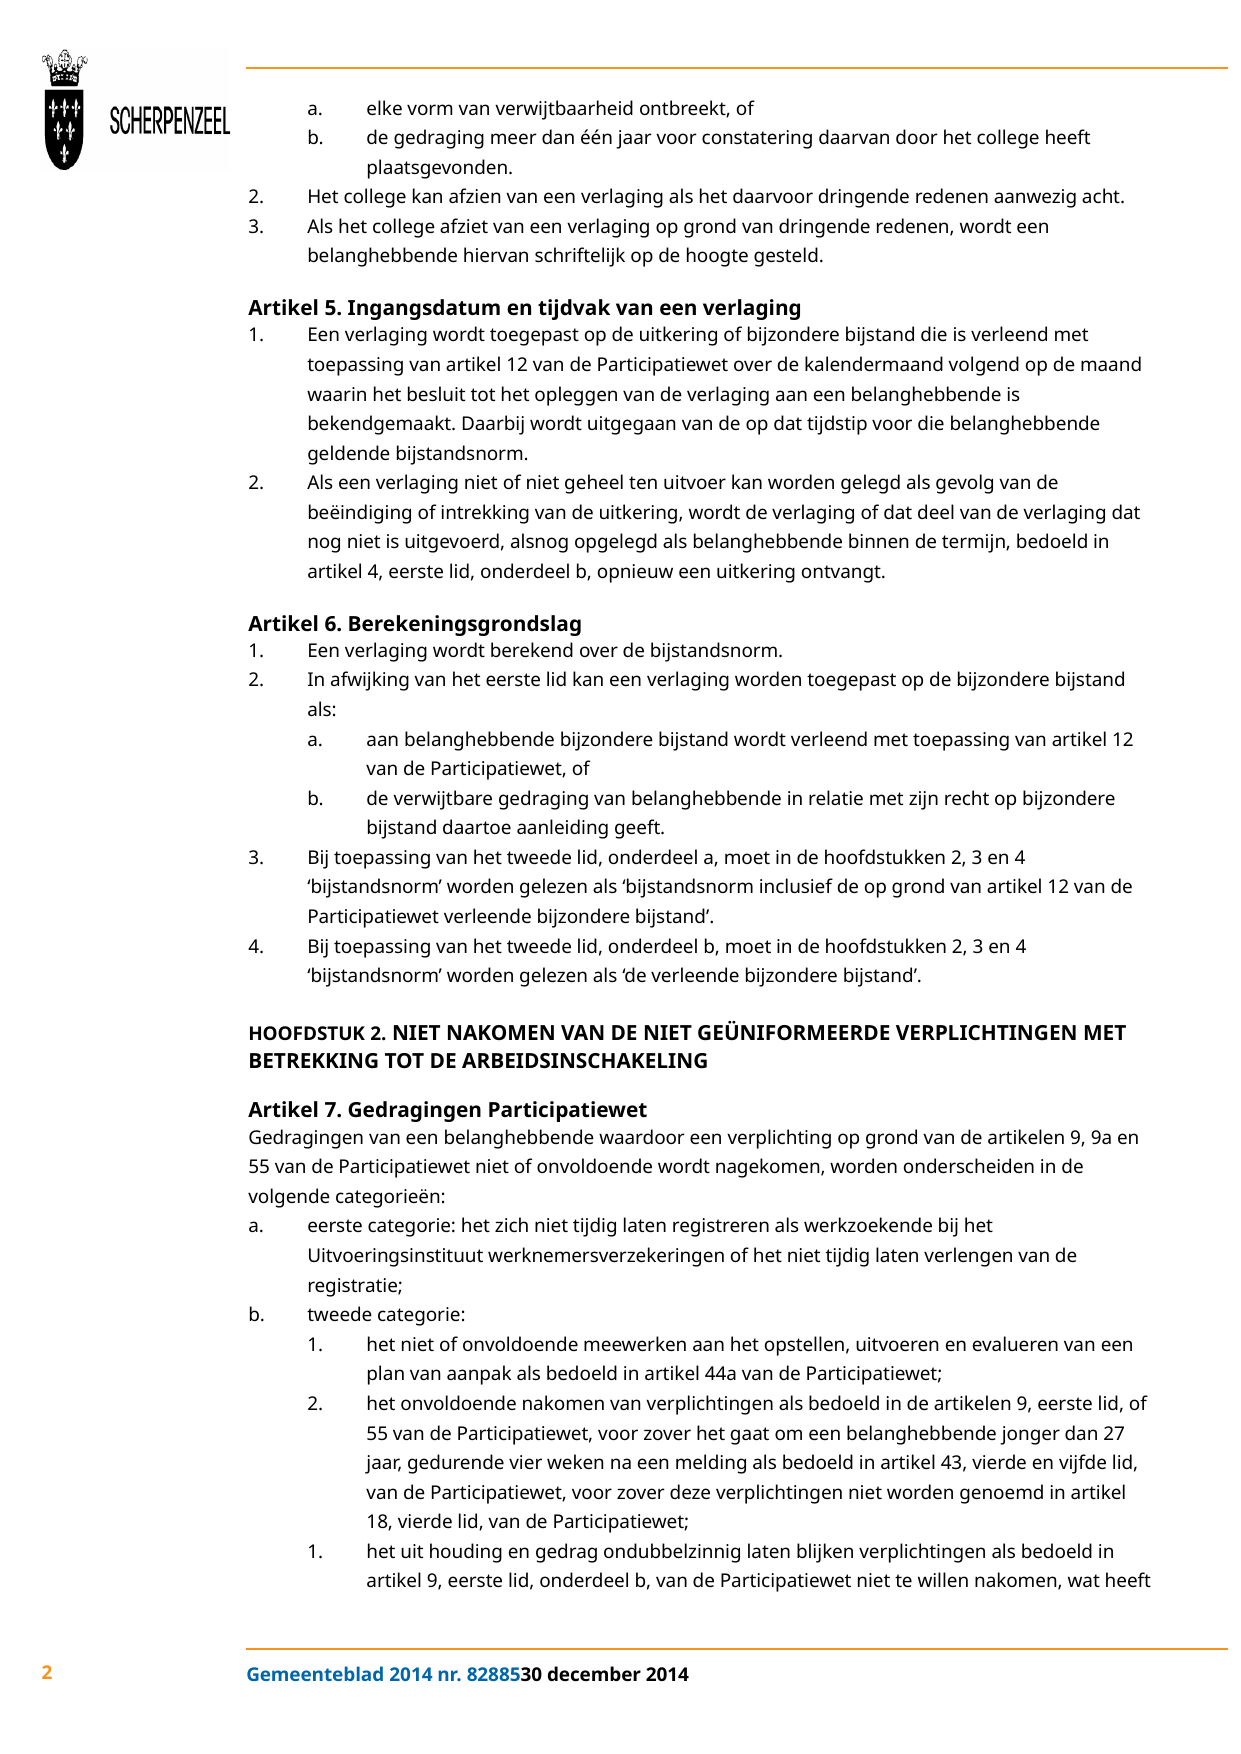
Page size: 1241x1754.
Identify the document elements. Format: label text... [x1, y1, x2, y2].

text Artikel 6. Berekeningsgrondslag [248, 609, 1152, 637]
text Gedragingen van een belanghebbende waardoor een verplichting op grond van de artikelen 9, 9a en 55 van de Participatiewet niet of onvoldoende wordt nagekomen, worden onderscheiden in de volgende categorieën: [248, 1124, 1152, 1209]
list Een verlaging wordt berekend over de bijstandsnorm. [248, 637, 1152, 663]
list Als een verlaging niet of niet geheel ten uitvoer kan worden gelegd als gevolg van de beëindiging of intrekking van de uitkering, wordt de verlaging of dat deel van de verlaging dat nog niet is uitgevoerd, alsnog opgelegd als belanghebbende binnen de termijn, bedoeld in artikel 4, eerste lid, onderdeel b, opnieuw een uitkering ontvangt. [248, 469, 1152, 584]
list de gedraging meer dan één jaar voor constatering daarvan door het college heeft plaatsgevonden. [307, 124, 1152, 180]
list elke vorm van verwijtbaarheid ontbreekt, of [307, 95, 1152, 121]
list Bij toepassing van het tweede lid, onderdeel a, moet in de hoofdstukken 2, 3 en 4 ‘bijstandsnorm’ worden gelezen als ‘bijstandsnorm inclusief de op grond van artikel 12 van de Participatiewet verleende bijzondere bijstand’. [248, 844, 1152, 929]
list het niet of onvoldoende meewerken aan het opstellen, uitvoeren en evalueren van een plan van aanpak als bedoeld in artikel 44a van de Participatiewet; [307, 1331, 1152, 1386]
text Artikel 5. Ingangsdatum en tijdvak van een verlaging [248, 293, 1152, 322]
picture [41, 47, 231, 172]
list Een verlaging wordt toegepast op de uitkering of bijzondere bijstand die is verleend met toepassing van artikel 12 van de Participatiewet over de kalendermaand volgend op de maand waarin het besluit tot het opleggen van de verlaging aan een belanghebbende is bekendgemaakt. Daarbij wordt uitgegaan van de op dat tijdstip voor die belanghebbende geldende bijstandsnorm. [248, 322, 1152, 466]
list het onvoldoende nakomen van verplichtingen als bedoeld in de artikelen 9, eerste lid, of 55 van de Participatiewet, voor zover het gaat om een belanghebbende jonger dan 27 jaar, gedurende vier weken na een melding als bedoeld in artikel 43, vierde en vijfde lid, van de Participatiewet, voor zover deze verplichtingen niet worden genoemd in artikel 18, vierde lid, van de Participatiewet; [307, 1390, 1152, 1534]
list In afwijking van het eerste lid kan een verlaging worden toegepast op de bijzondere bijstand als: [248, 667, 1152, 722]
list aan belanghebbende bijzondere bijstand wordt verleend met toepassing van artikel 12 van de Participatiewet, of [307, 726, 1152, 781]
list de verwijtbare gedraging van belanghebbende in relatie met zijn recht op bijzondere bijstand daartoe aanleiding geeft. [307, 785, 1152, 840]
list tweede categorie: [248, 1301, 1152, 1327]
list Het college kan afzien van een verlaging als het daarvoor dringende redenen aanwezig acht. [248, 183, 1152, 209]
list eerste categorie: het zich niet tijdig laten registreren als werkzoekende bij het Uitvoeringsinstituut werknemersverzekeringen of het niet tijdig laten verlengen van de registratie; [248, 1213, 1152, 1298]
text HOOFDSTUK 2. NIET NAKOMEN VAN DE NIET GEÜNIFORMEERDE VERPLICHTINGEN MET BETREKKING TOT DE ARBEIDSINSCHAKELING [248, 1018, 1152, 1075]
list Bij toepassing van het tweede lid, onderdeel b, moet in de hoofdstukken 2, 3 en 4 ‘bijstandsnorm’ worden gelezen als ‘de verleende bijzondere bijstand’. [248, 933, 1152, 988]
list Als het college afziet van een verlaging op grond van dringende redenen, wordt een belanghebbende hiervan schriftelijk op de hoogte gesteld. [248, 213, 1152, 268]
text Artikel 7. Gedragingen Participatiewet [248, 1096, 1152, 1124]
list het uit houding en gedrag ondubbelzinnig laten blijken verplichtingen als bedoeld in artikel 9, eerste lid, onderdeel b, van de Participatiewet niet te willen nakomen, wat heeft [307, 1538, 1152, 1593]
